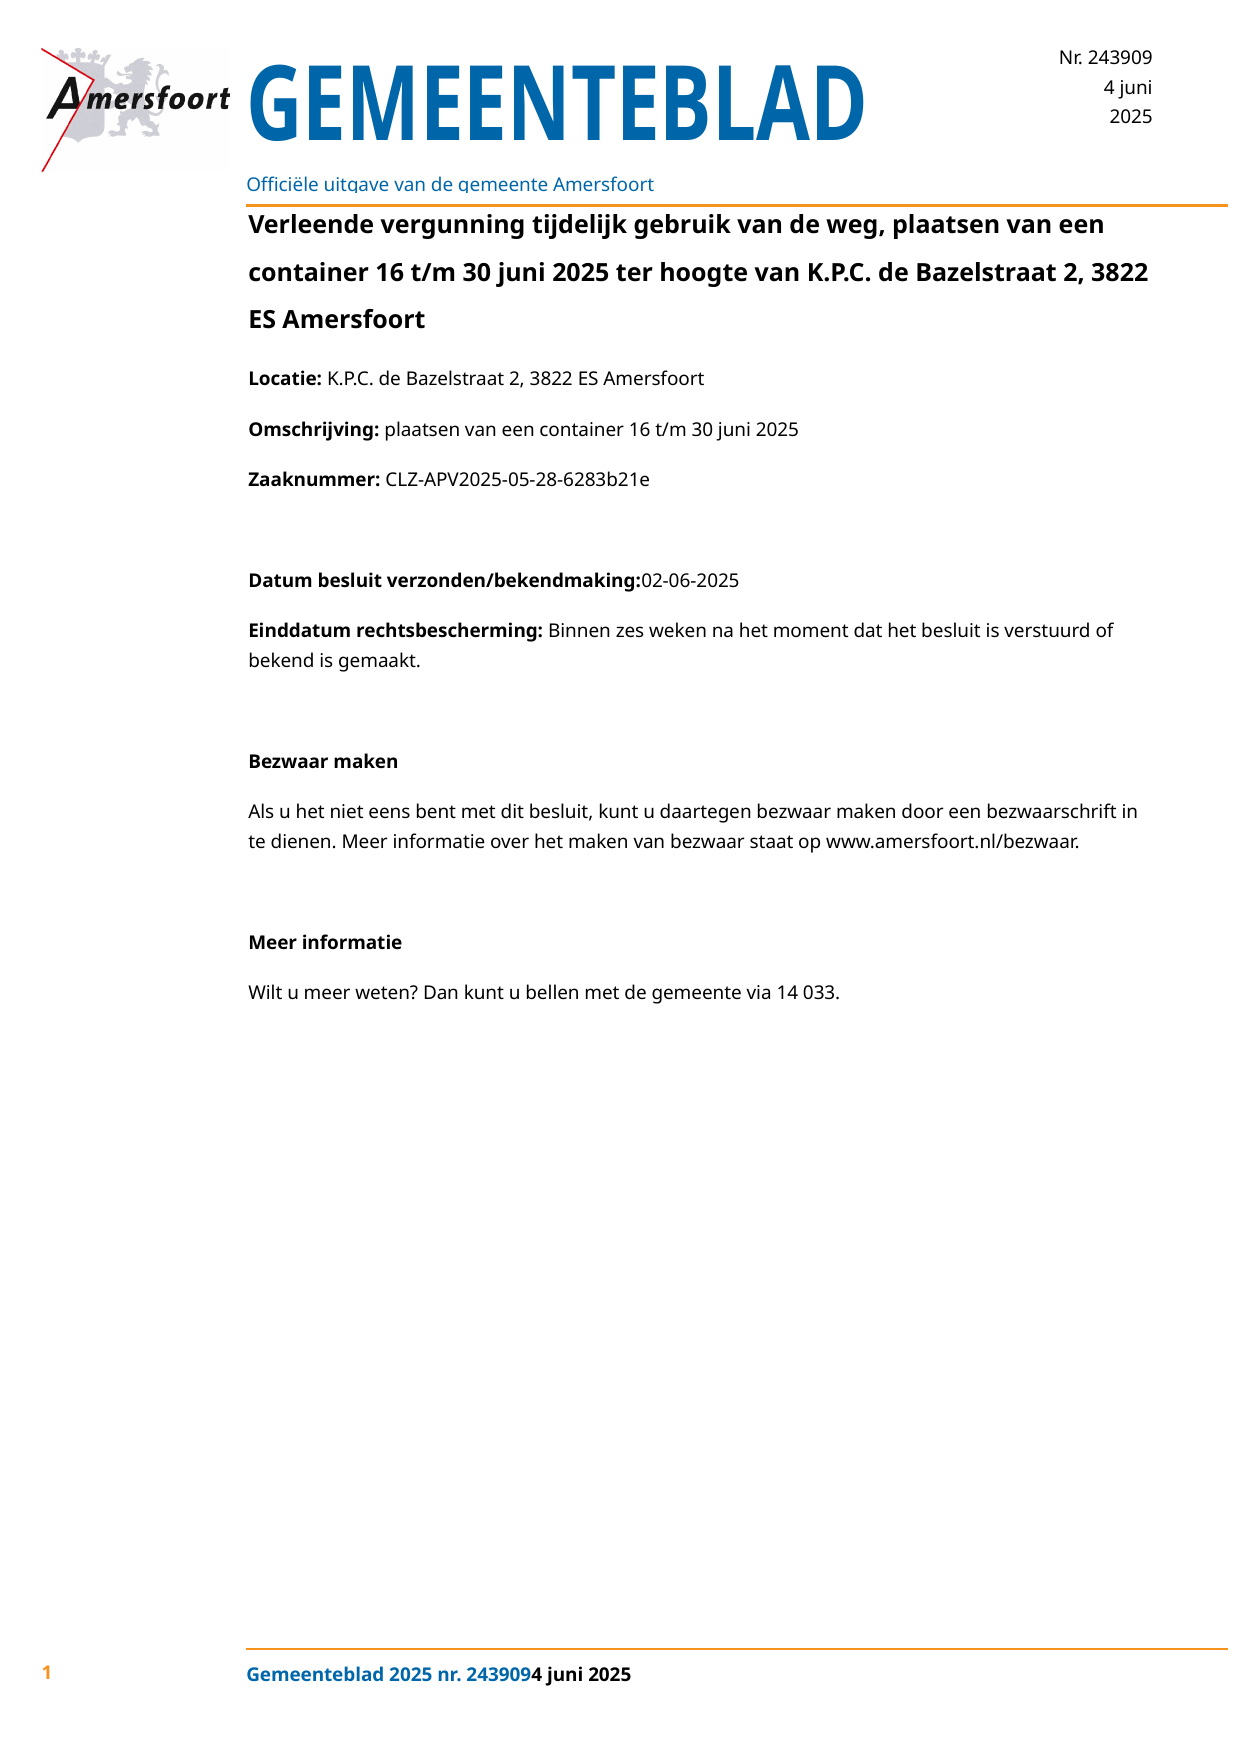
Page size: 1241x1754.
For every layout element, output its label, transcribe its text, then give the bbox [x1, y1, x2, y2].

text Wilt u meer weten? Dan kunt u bellen met de gemeente via 14 033. [248, 979, 1152, 1005]
text Verleende vergunning tijdelijk gebruik van de weg, plaatsen van een container 16 t/m 30 juni 2025 ter hoogte van K.P.C. de Bazelstraat 2, 3822 ES Amersfoort [248, 207, 1152, 336]
text Bezwaar maken [248, 748, 1152, 774]
picture [41, 47, 231, 172]
text Meer informatie [248, 929, 1152, 954]
text Locatie: K.P.C. de Bazelstraat 2, 3822 ES Amersfoort [248, 366, 1152, 391]
text Zaaknummer: CLZ-APV2025-05-28-6283b21e [248, 466, 1152, 492]
text Omschrijving: plaatsen van een container 16 t/m 30 juni 2025 [248, 416, 1152, 442]
text Datum besluit verzonden/bekendmaking:02-06-2025 [248, 567, 1152, 593]
text Einddatum rechtsbescherming: Binnen zes weken na het moment dat het besluit is verstuurd of bekend is gemaakt. [248, 618, 1152, 673]
text Als u het niet eens bent met dit besluit, kunt u daartegen bezwaar maken door een bezwaarschrift in te dienen. Meer informatie over het maken van bezwaar staat op www.amersfoort.nl/bezwaar. [248, 798, 1152, 854]
